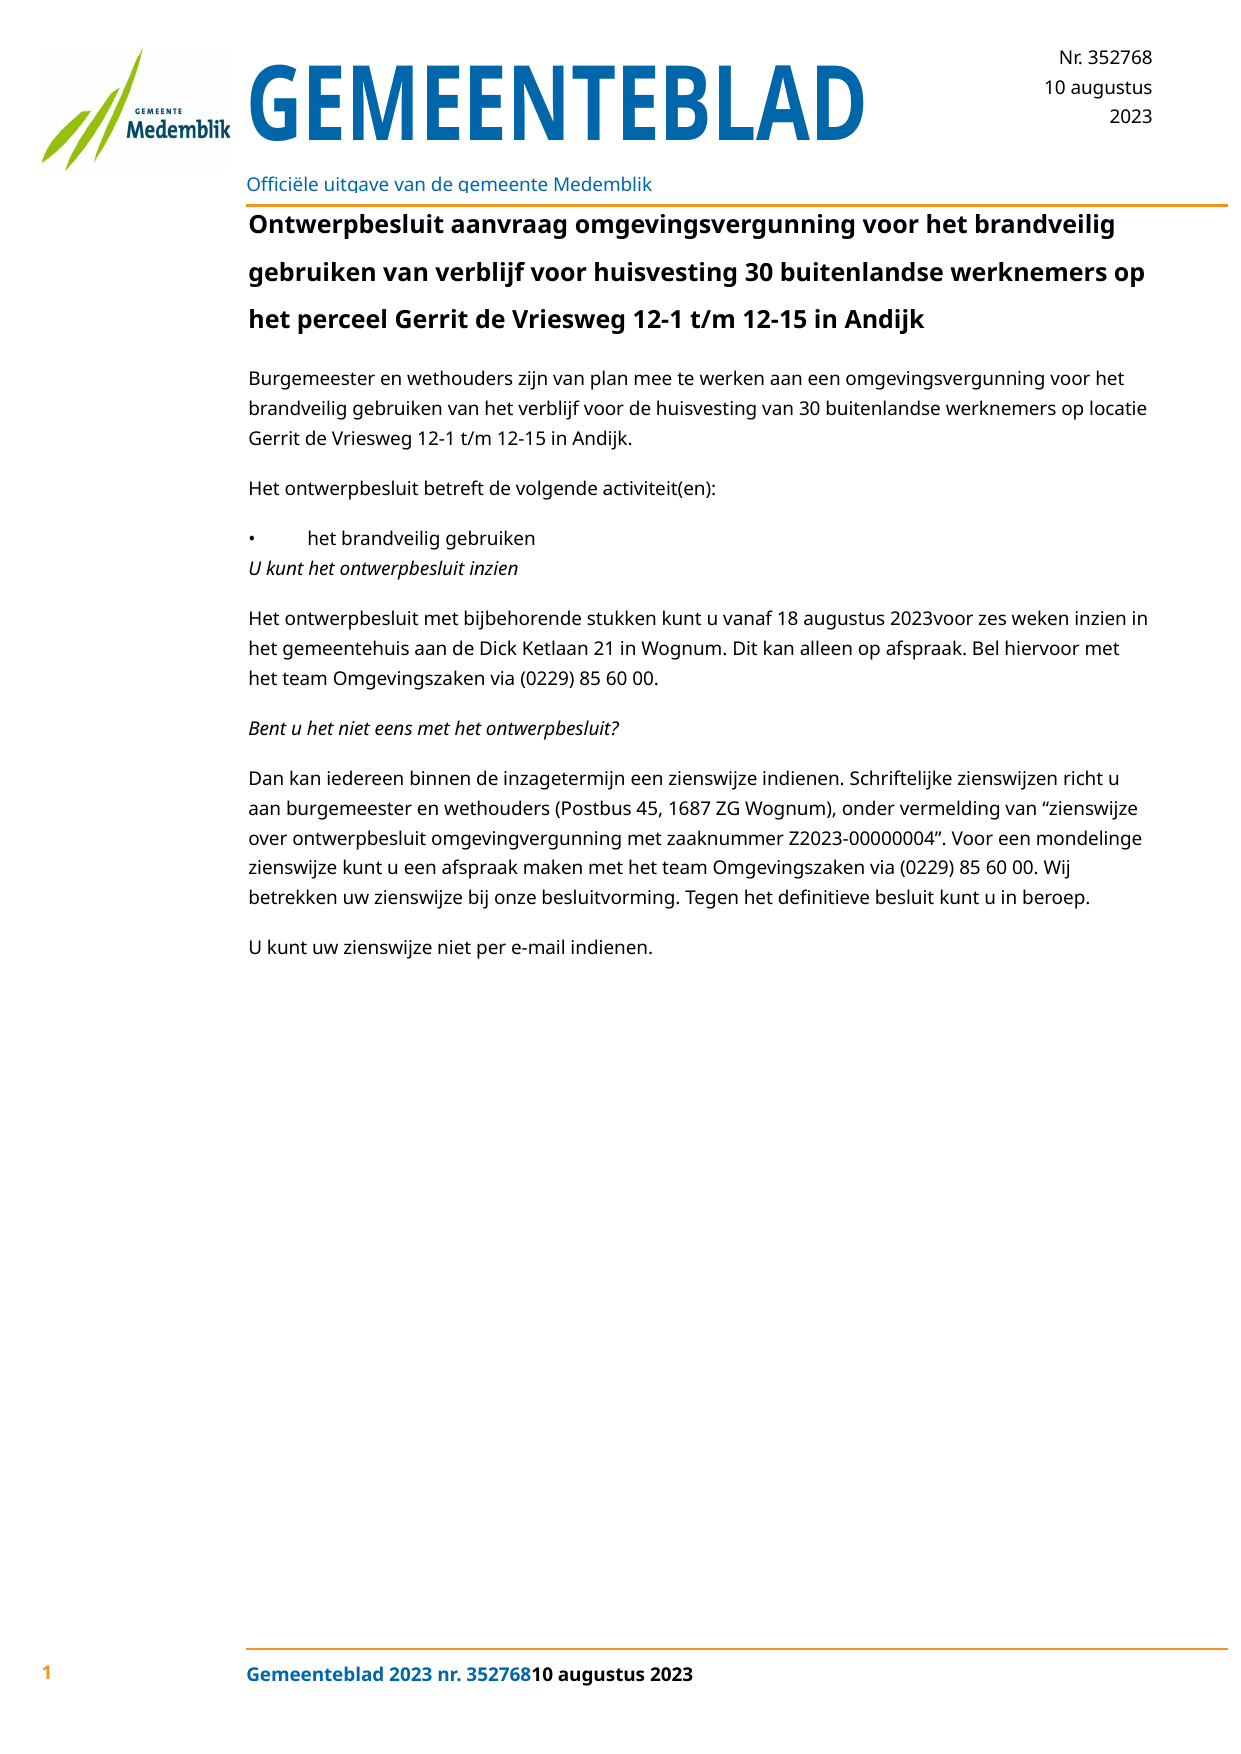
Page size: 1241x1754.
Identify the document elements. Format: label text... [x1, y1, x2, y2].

text U kunt het ontwerpbesluit inzien [248, 555, 1152, 581]
text Bent u het niet eens met het ontwerpbesluit? [248, 715, 1152, 741]
text Het ontwerpbesluit betreft de volgende activiteit(en): [248, 475, 1152, 501]
text Dan kan iedereen binnen de inzagetermijn een zienswijze indienen. Schriftelijke zienswijzen richt u aan burgemeester en wethouders (Postbus 45, 1687 ZG Wognum), onder vermelding van “zienswijze over ontwerpbesluit omgevingvergunning met zaaknummer Z2023-00000004”. Voor een mondelinge zienswijze kunt u een afspraak maken met het team Omgevingszaken via (0229) 85 60 00. Wij betrekken uw zienswijze bij onze besluitvorming. Tegen het definitieve besluit kunt u in beroep. [248, 766, 1152, 909]
text U kunt uw zienswijze niet per e-mail indienen. [248, 934, 1152, 960]
picture [41, 47, 231, 172]
text Ontwerpbesluit aanvraag omgevingsvergunning voor het brandveilig gebruiken van verblijf voor huisvesting 30 buitenlandse werknemers op het perceel Gerrit de Vriesweg 12-1 t/m 12-15 in Andijk [248, 207, 1152, 336]
list het brandveilig gebruiken [248, 526, 1152, 551]
text Burgemeester en wethouders zijn van plan mee te werken aan een omgevingsvergunning voor het brandveilig gebruiken van het verblijf voor de huisvesting van 30 buitenlandse werknemers op locatie Gerrit de Vriesweg 12-1 t/m 12-15 in Andijk. [248, 366, 1152, 450]
text Het ontwerpbesluit met bijbehorende stukken kunt u vanaf 18 augustus 2023voor zes weken inzien in het gemeentehuis aan de Dick Ketlaan 21 in Wognum. Dit kan alleen op afspraak. Bel hiervoor met het team Omgevingszaken via (0229) 85 60 00. [248, 606, 1152, 690]
